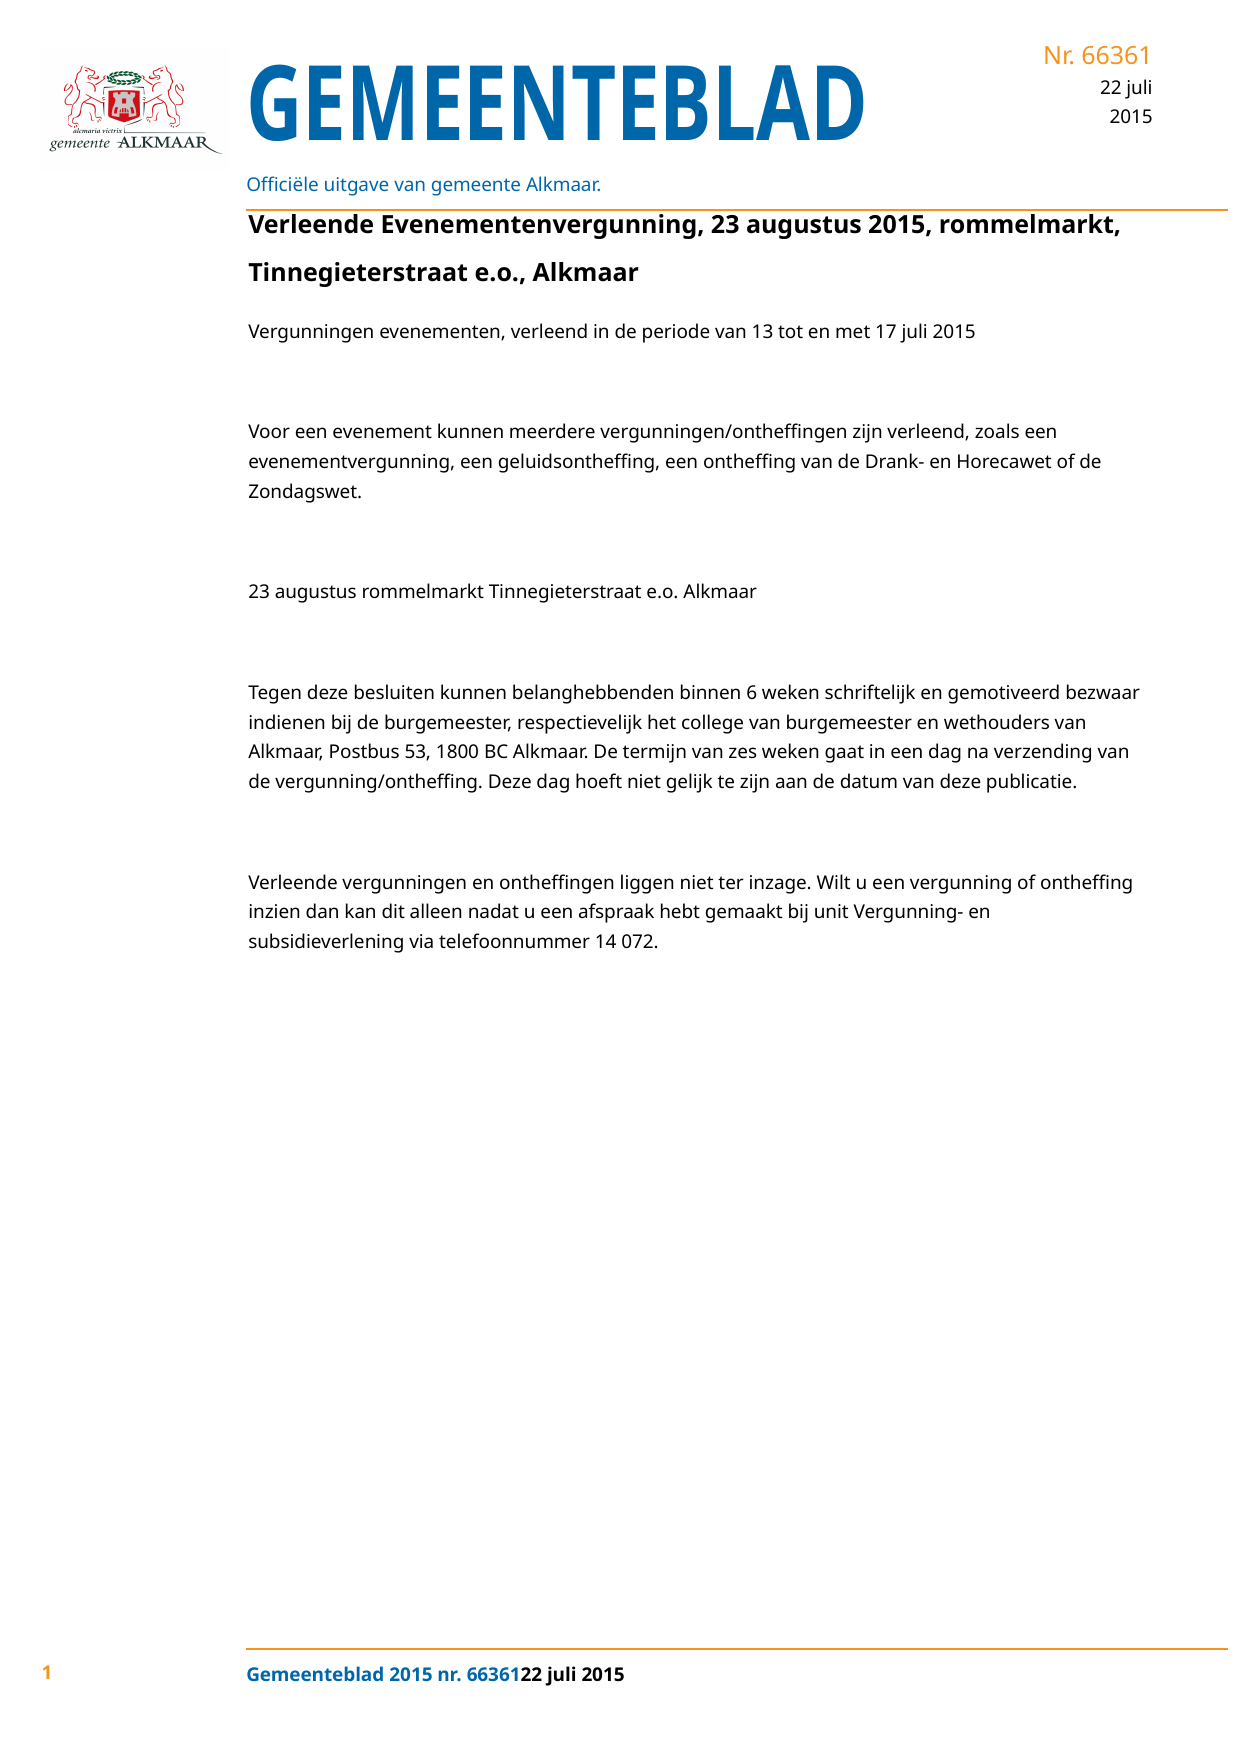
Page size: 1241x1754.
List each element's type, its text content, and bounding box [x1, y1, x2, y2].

text 23 augustus rommelmarkt Tinnegieterstraat e.o. Alkmaar [248, 579, 1152, 604]
text Vergunningen evenementen, verleend in de periode van 13 tot en met 17 juli 2015 [248, 318, 1152, 344]
text Verleende Evenementenvergunning, 23 augustus 2015, rommelmarkt, Tinnegieterstraat e.o., Alkmaar [248, 211, 1152, 288]
text Voor een evenement kunnen meerdere vergunningen/ontheffingen zijn verleend, zoals een evenementvergunning, een geluidsontheffing, een ontheffing van de Drank- en Horecawet of de Zondagswet. [248, 419, 1152, 504]
picture [41, 47, 231, 172]
text Verleende vergunningen en ontheffingen liggen niet ter inzage. Wilt u een vergunning of ontheffing inzien dan kan dit alleen nadat u een afspraak hebt gemaakt bij unit Vergunning- en subsidieverlening via telefoonnummer 14 072. [248, 869, 1152, 954]
text Tegen deze besluiten kunnen belanghebbenden binnen 6 weken schriftelijk en gemotiveerd bezwaar indienen bij de burgemeester, respectievelijk het college van burgemeester en wethouders van Alkmaar, Postbus 53, 1800 BC Alkmaar. De termijn van zes weken gaat in een dag na verzending van de vergunning/ontheffing. Deze dag hoeft niet gelijk te zijn aan de datum van deze publicatie. [248, 679, 1152, 794]
